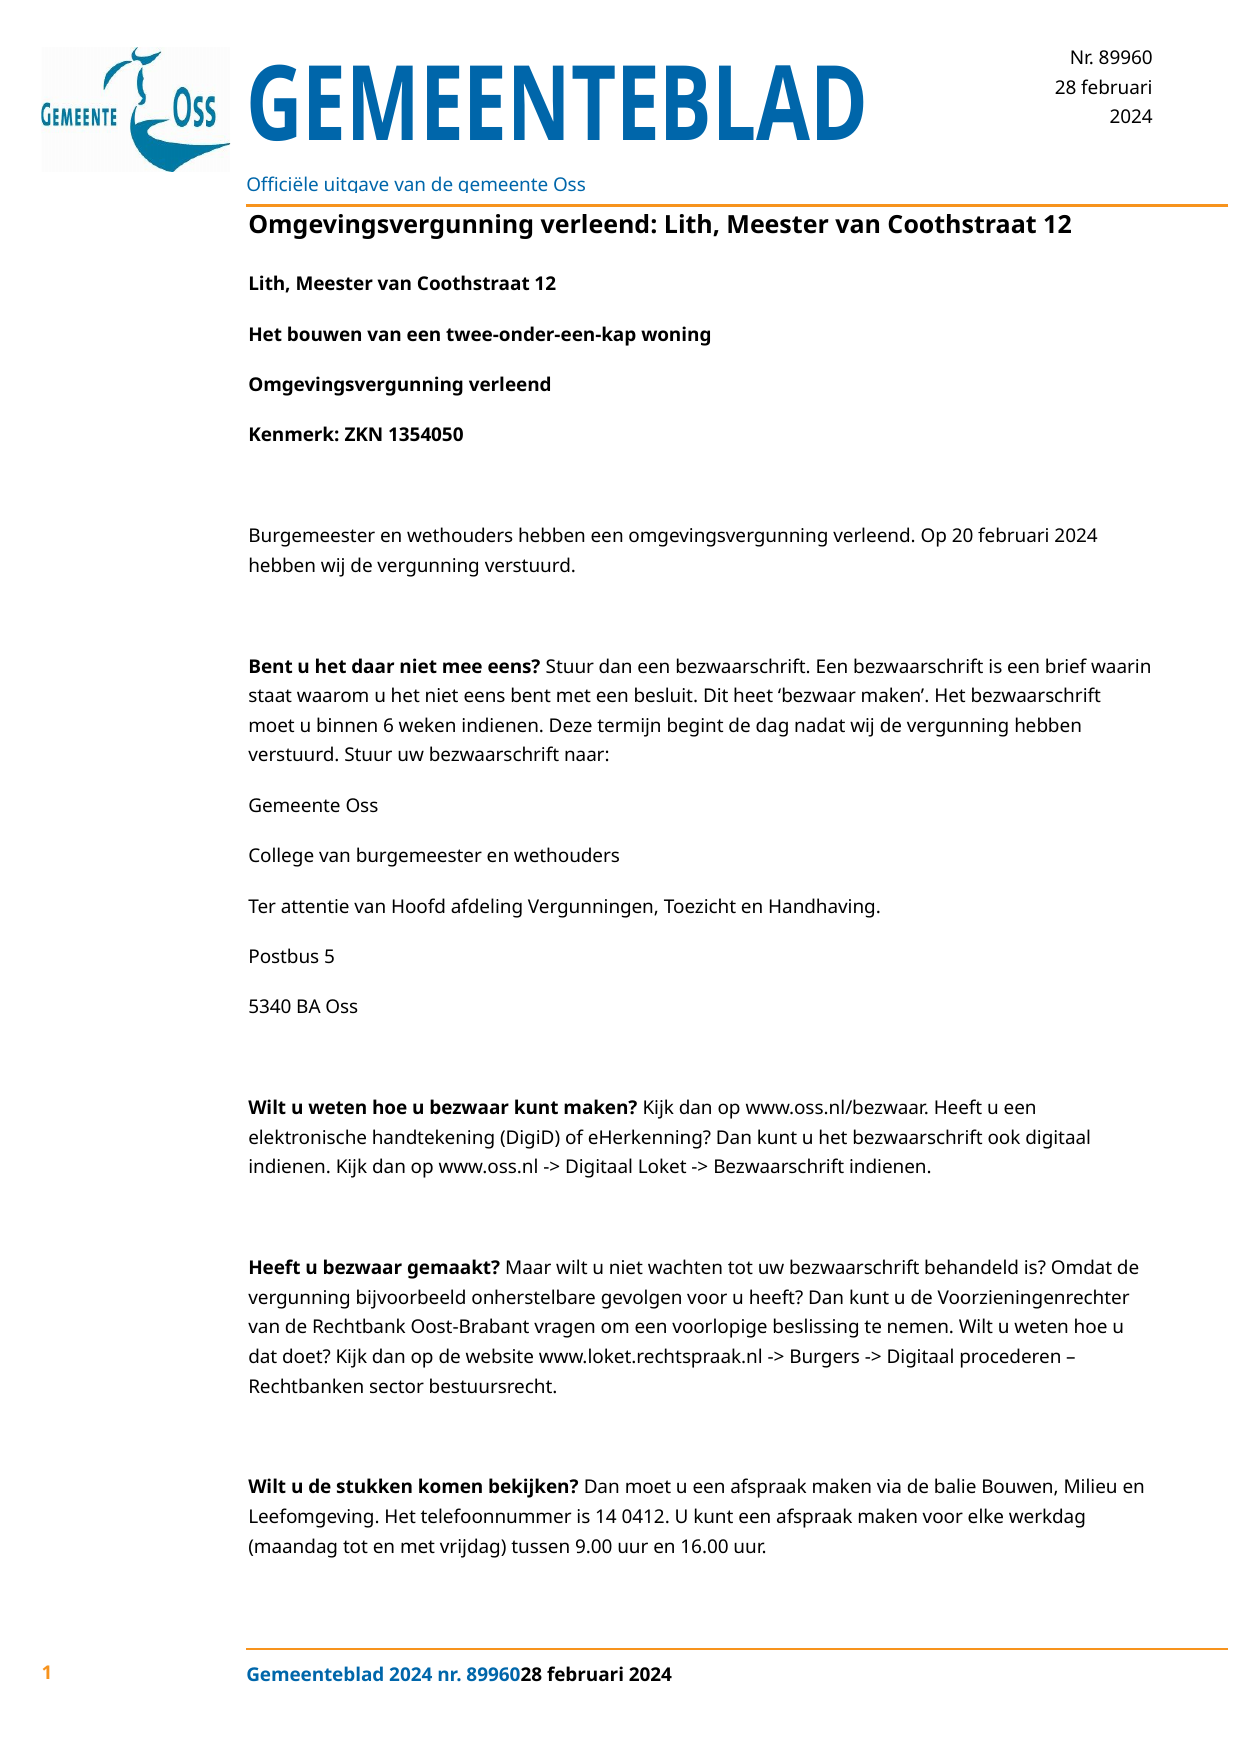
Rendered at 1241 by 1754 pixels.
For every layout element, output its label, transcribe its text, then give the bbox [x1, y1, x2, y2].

text Kenmerk: ZKN 1354050 [248, 422, 1152, 447]
text Omgevingsvergunning verleend [248, 371, 1152, 397]
text 5340 BA Oss [248, 994, 1152, 1019]
text Het bouwen van een twee-onder-een-kap woning [248, 321, 1152, 346]
text Omgevingsvergunning verleend: Lith, Meester van Coothstraat 12 [248, 207, 1152, 241]
text Ter attentie van Hoofd afdeling Vergunningen, Toezicht en Handhaving. [248, 893, 1152, 918]
text Wilt u de stukken komen bekijken? Dan moet u een afspraak maken via de balie Bouwen, Milieu en Leefomgeving. Het telefoonnummer is 14 0412. U kunt een afspraak maken voor elke werkdag (maandag tot en met vrijdag) tussen 9.00 uur en 16.00 uur. [248, 1474, 1152, 1558]
text Postbus 5 [248, 943, 1152, 969]
text Lith, Meester van Coothstraat 12 [248, 270, 1152, 296]
picture [41, 47, 231, 172]
text Gemeente Oss [248, 792, 1152, 818]
text Heeft u bezwaar gemaakt? Maar wilt u niet wachten tot uw bezwaarschrift behandeld is? Omdat de vergunning bijvoorbeeld onherstelbare gevolgen voor u heeft? Dan kunt u de Voorzieningenrechter van de Rechtbank Oost-Brabant vragen om een voorlopige beslissing te nemen. Wilt u weten hoe u dat doet? Kijk dan op de website www.loket.rechtspraak.nl -> Burgers -> Digitaal procederen – Rechtbanken sector bestuursrecht. [248, 1254, 1152, 1398]
text Burgemeester en wethouders hebben een omgevingsvergunning verleend. Op 20 februari 2024 hebben wij de vergunning verstuurd. [248, 522, 1152, 578]
text College van burgemeester en wethouders [248, 842, 1152, 868]
text Bent u het daar niet mee eens? Stuur dan een bezwaarschrift. Een bezwaarschrift is een brief waarin staat waarom u het niet eens bent met een besluit. Dit heet ‘bezwaar maken’. Het bezwaarschrift moet u binnen 6 weken indienen. Deze termijn begint de dag nadat wij de vergunning hebben verstuurd. Stuur uw bezwaarschrift naar: [248, 653, 1152, 767]
text Wilt u weten hoe u bezwaar kunt maken? Kijk dan op www.oss.nl/bezwaar. Heeft u een elektronische handtekening (DigiD) of eHerkenning? Dan kunt u het bezwaarschrift ook digitaal indienen. Kijk dan op www.oss.nl -> Digitaal Loket -> Bezwaarschrift indienen. [248, 1094, 1152, 1179]
